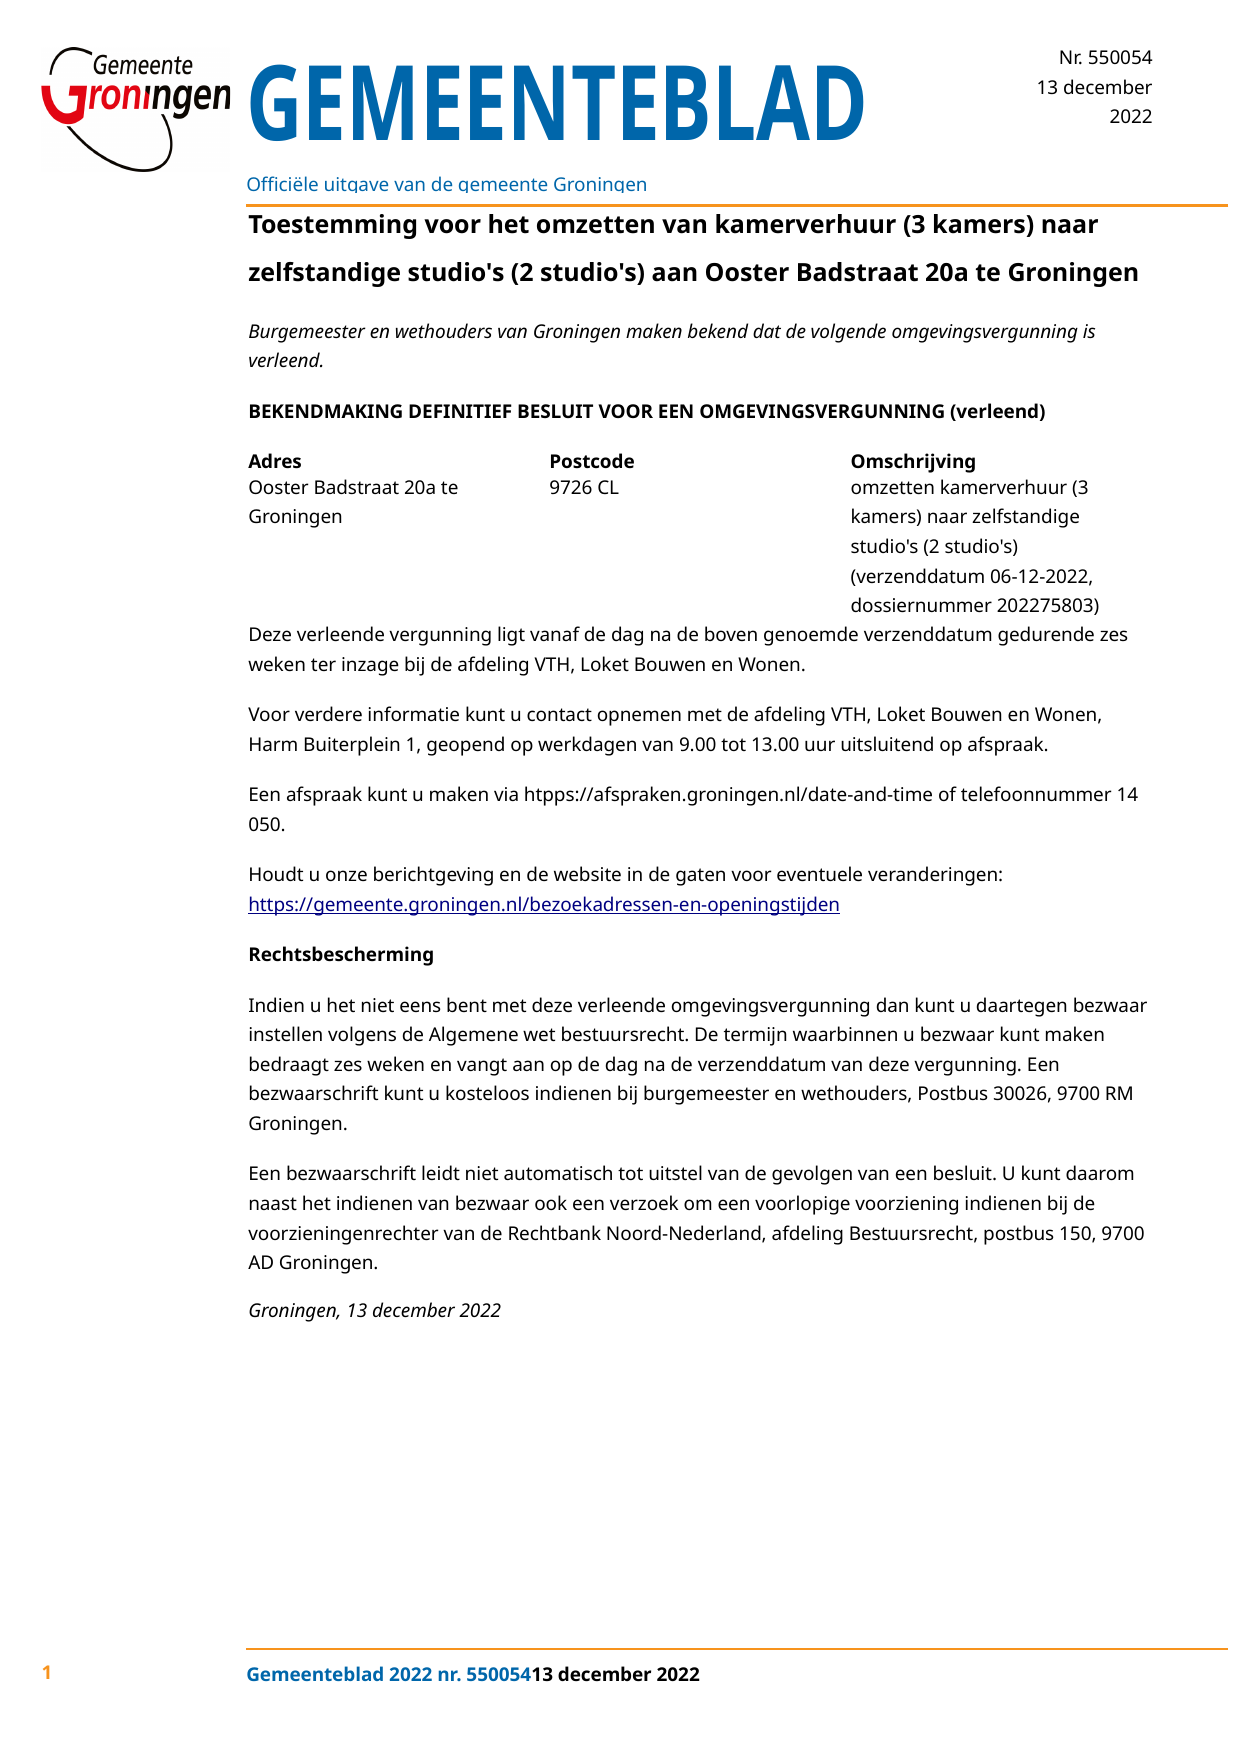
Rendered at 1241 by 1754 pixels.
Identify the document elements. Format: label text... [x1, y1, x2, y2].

table_header Omschrijving [850, 449, 1152, 474]
text Toestemming voor het omzetten van kamerverhuur (3 kamers) naar zelfstandige studio's (2 studio's) aan Ooster Badstraat 20a te Groningen [248, 207, 1152, 288]
text Deze verleende vergunning ligt vanaf de dag na de boven genoemde verzenddatum gedurende zes weken ter inzage bij de afdeling VTH, Loket Bouwen en Wonen. [248, 621, 1152, 677]
table_header Postcode [549, 449, 850, 474]
table_header Adres [248, 449, 549, 474]
text BEKENDMAKING DEFINITIEF BESLUIT VOOR EEN OMGEVINGSVERGUNNING (verleend) [248, 398, 1152, 424]
text Burgemeester en wethouders van Groningen maken bekend dat de volgende omgevingsvergunning is verleend. [248, 318, 1152, 373]
text Een bezwaarschrift leidt niet automatisch tot uitstel van de gevolgen van een besluit. U kunt daarom naast het indienen van bezwaar ook een verzoek om een voorlopige voorziening indienen bij de voorzieningenrechter van de Rechtbank Noord-Nederland, afdeling Bestuursrecht, postbus 150, 9700 AD Groningen. [248, 1161, 1152, 1275]
table_cell omzetten kamerverhuur (3 kamers) naar zelfstandige studio's (2 studio's) (verzenddatum 06-12-2022, dossiernummer 202275803) [850, 474, 1152, 618]
text Houdt u onze berichtgeving en de website in de gaten voor eventuele veranderingen: https://gemeente.groningen.nl/bezoekadressen-en-openingstijden [248, 861, 1152, 917]
text Voor verdere informatie kunt u contact opnemen met de afdeling VTH, Loket Bouwen en Wonen, Harm Buiterplein 1, geopend op werkdagen van 9.00 tot 13.00 uur uitsluitend op afspraak. [248, 701, 1152, 757]
table_cell 9726 CL [549, 474, 850, 618]
text Indien u het niet eens bent met deze verleende omgevingsvergunning dan kunt u daartegen bezwaar instellen volgens de Algemene wet bestuursrecht. De termijn waarbinnen u bezwaar kunt maken bedraagt zes weken en vangt aan op de dag na de verzenddatum van deze vergunning. Een bezwaarschrift kunt u kosteloos indienen bij burgemeester en wethouders, Postbus 30026, 9700 RM Groningen. [248, 992, 1152, 1136]
text Een afspraak kunt u maken via htpps://afspraken.groningen.nl/date-and-time of telefoonnummer 14 050. [248, 781, 1152, 837]
text Groningen, 13 december 2022 [248, 1297, 1152, 1323]
text Rechtsbescherming [248, 941, 1152, 967]
table_cell Ooster Badstraat 20a te Groningen [248, 474, 549, 618]
picture [41, 47, 231, 172]
